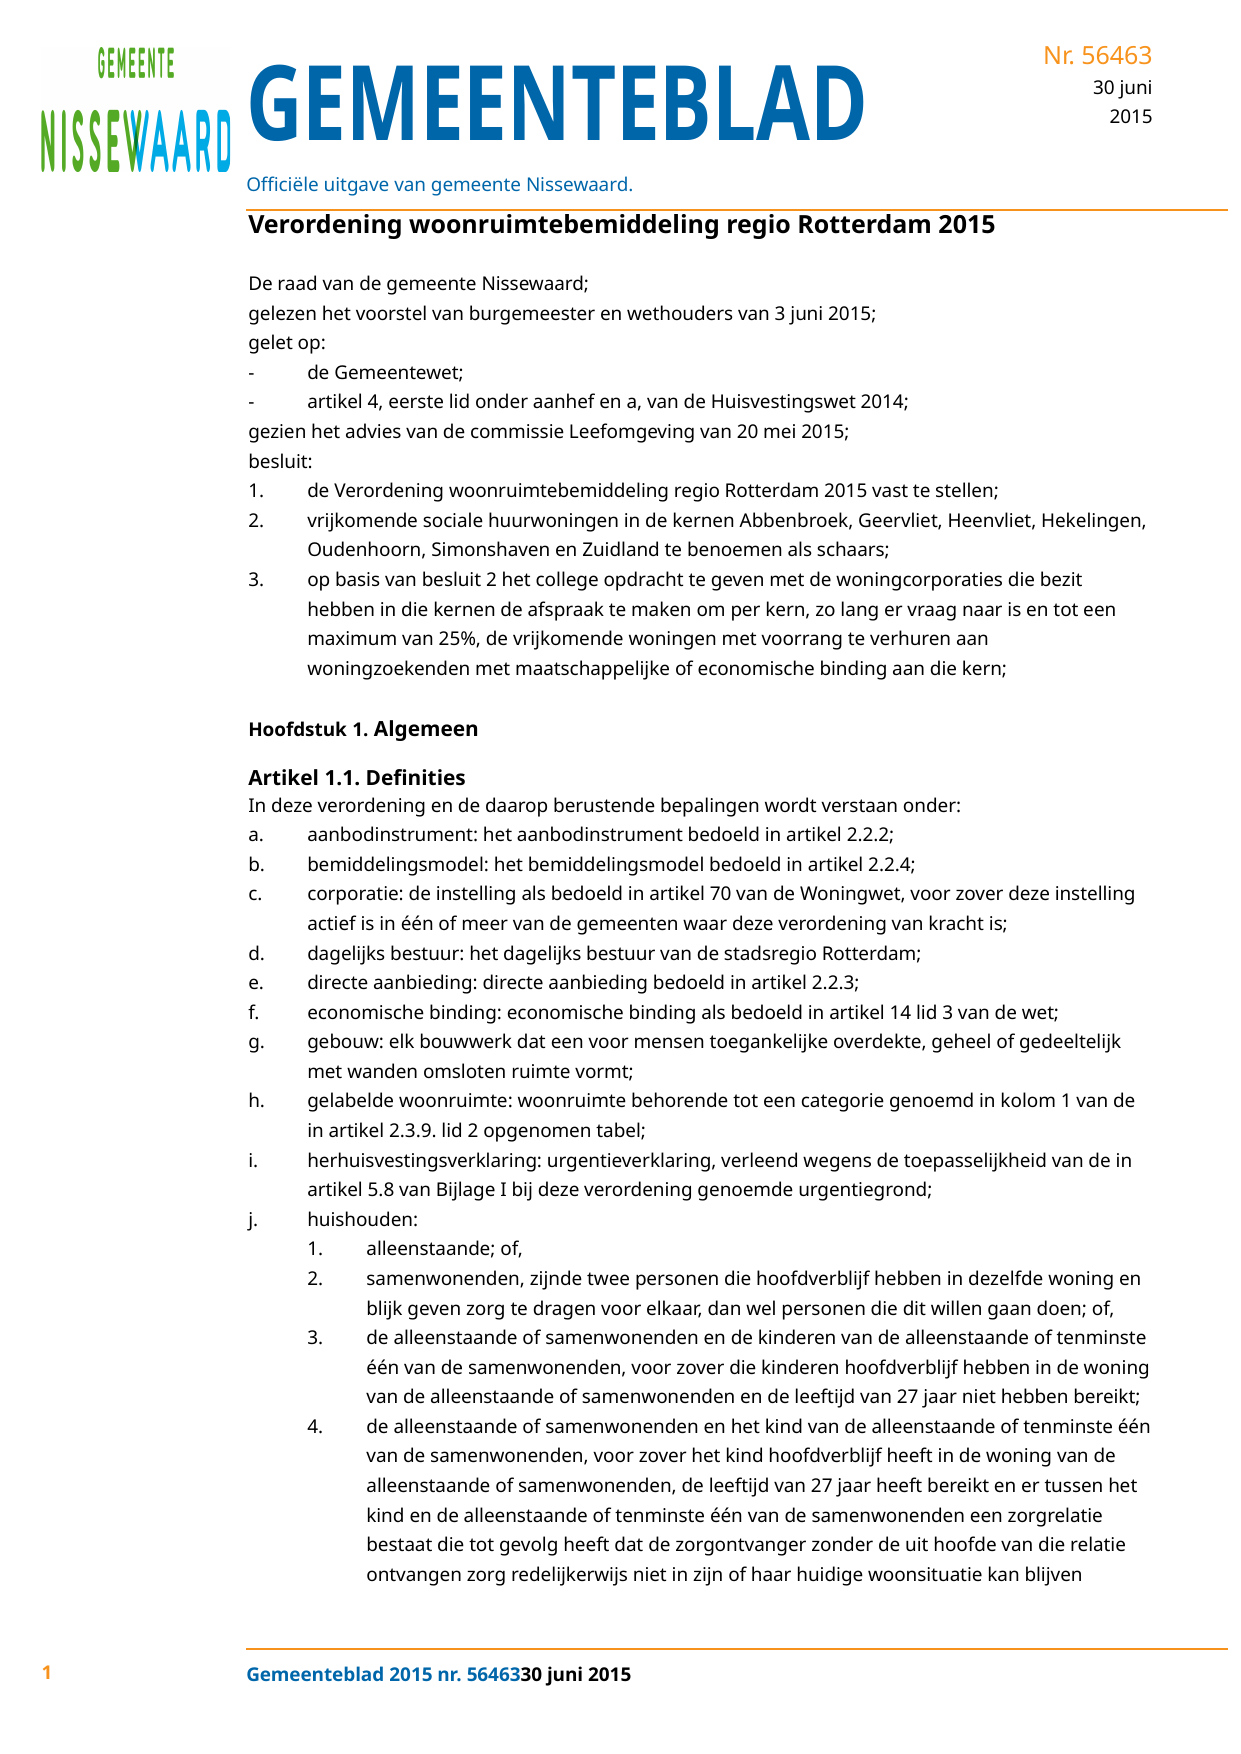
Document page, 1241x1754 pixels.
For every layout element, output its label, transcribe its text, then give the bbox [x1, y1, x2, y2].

list de Gemeentewet; [248, 359, 1152, 385]
list bemiddelingsmodel: het bemiddelingsmodel bedoeld in artikel 2.2.4; [248, 851, 1152, 877]
list dagelijks bestuur: het dagelijks bestuur van de stadsregio Rotterdam; [248, 940, 1152, 965]
text Verordening woonruimtebemiddeling regio Rotterdam 2015 [248, 211, 1152, 241]
list gelabelde woonruimte: woonruimte behorende tot een categorie genoemd in kolom 1 van de in artikel 2.3.9. lid 2 opgenomen tabel; [248, 1088, 1152, 1143]
list corporatie: de instelling als bedoeld in artikel 70 van de Woningwet, voor zover deze instelling actief is in één of meer van de gemeenten waar deze verordening van kracht is; [248, 881, 1152, 936]
text besluit: [248, 448, 1152, 473]
picture [201, 122, 206, 138]
list op basis van besluit 2 het college opdracht te geven met de woningcorporaties die bezit hebben in die kernen de afspraak te maken om per kern, zo lang er vraag naar is en tot een maximum van 25%, de vrijkomende woningen met voorrang te verhuren aan woningzoekenden met maatschappelijke of economische binding aan die kern; [248, 566, 1152, 681]
list economische binding: economische binding als bedoeld in artikel 14 lid 3 van de wet; [248, 999, 1152, 1024]
picture [176, 157, 187, 172]
list de alleenstaande of samenwonenden en de kinderen van de alleenstaande of tenminste één van de samenwonenden, voor zover die kinderen hoofdverblijf hebben in de woning van de alleenstaande of samenwonenden en de leeftijd van 27 jaar niet hebben bereikt; [307, 1324, 1152, 1409]
text gezien het advies van de commissie Leefomgeving van 20 mei 2015; [248, 418, 1152, 444]
list de alleenstaande of samenwonenden en het kind van de alleenstaande of tenminste één van de samenwonenden, voor zover het kind hoofdverblijf heeft in de woning van de alleenstaande of samenwonenden, de leeftijd van 27 jaar heeft bereikt en er tussen het kind en de alleenstaande of tenminste één van de samenwonenden een zorgrelatie bestaat die tot gevolg heeft dat de zorgontvanger zonder de uit hoofde van die relatie ontvangen zorg redelijkerwijs niet in zijn of haar huidige woonsituatie kan blijven [307, 1413, 1152, 1587]
list samenwonenden, zijnde twee personen die hoofdverblijf hebben in dezelfde woning en blijk geven zorg te dragen voor elkaar, dan wel personen die dit willen gaan doen; of, [307, 1265, 1152, 1320]
picture [222, 122, 227, 160]
picture [200, 151, 206, 172]
text Hoofdstuk 1. Algemeen [248, 714, 1152, 742]
text gelezen het voorstel van burgemeester en wethouders van 3 juni 2015; [248, 300, 1152, 326]
list huishouden: [248, 1206, 1152, 1232]
list directe aanbieding: directe aanbieding bedoeld in artikel 2.2.3; [248, 969, 1152, 995]
text In deze verordening en de daarop berustende bepalingen wordt verstaan onder: [248, 792, 1152, 817]
picture [154, 157, 165, 172]
text Artikel 1.1. Definities [248, 763, 1152, 792]
text De raad van de gemeente Nissewaard; [248, 270, 1152, 296]
list alleenstaande; of, [307, 1236, 1152, 1261]
list de Verordening woonruimtebemiddeling regio Rotterdam 2015 vast te stellen; [248, 477, 1152, 503]
list vrijkomende sociale huurwoningen in de kernen Abbenbroek, Geervliet, Heenvliet, Hekelingen, Oudenhoorn, Simonshaven en Zuidland te benoemen als schaars; [248, 507, 1152, 562]
list aanbodinstrument: het aanbodinstrument bedoeld in artikel 2.2.2; [248, 821, 1152, 847]
list artikel 4, eerste lid onder aanhef en a, van de Huisvestingswet 2014; [248, 389, 1152, 414]
text gelet op: [248, 329, 1152, 355]
picture [41, 47, 231, 172]
list gebouw: elk bouwwerk dat een voor mensen toegankelijke overdekte, geheel of gedeeltelijk met wanden omsloten ruimte vormt; [248, 1028, 1152, 1084]
list herhuisvestingsverklaring: urgentieverklaring, verleend wegens de toepasselijkheid van de in artikel 5.8 van Bijlage I bij deze verordening genoemde urgentiegrond; [248, 1147, 1152, 1202]
